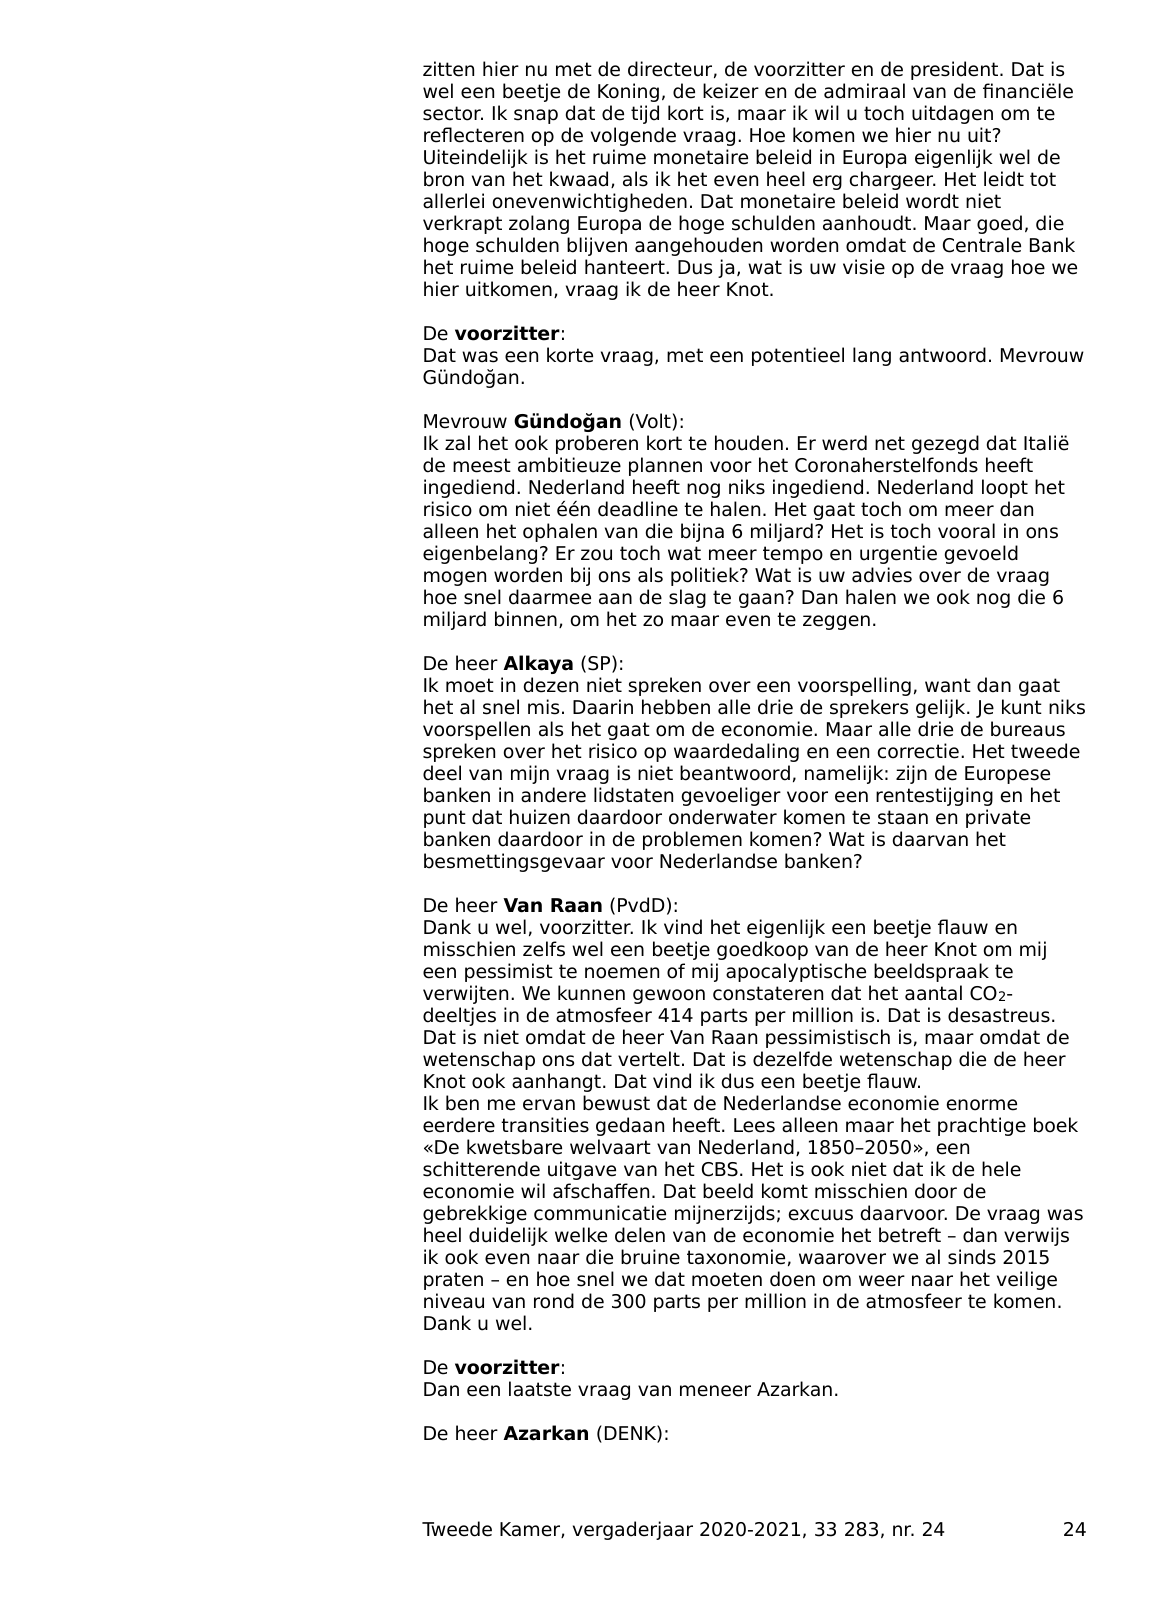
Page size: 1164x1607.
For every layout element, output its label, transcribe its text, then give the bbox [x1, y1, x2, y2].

text De heer Alkaya (SP): [422, 653, 1087, 675]
text De voorzitter: [422, 323, 1087, 345]
text Dank u wel. [422, 1313, 1087, 1335]
text Dank u wel, voorzitter. Ik vind het eigenlijk een beetje flauw en misschien zelfs wel een beetje goedkoop van de heer Knot om mij een pessimist te noemen of mij apocalyptische beeldspraak te verwijten. We kunnen gewoon constateren dat het aantal CO2-deeltjes in de atmosfeer 414 parts per million is. Dat is desastreus. Dat is niet omdat de heer Van Raan pessimistisch is, maar omdat de wetenschap ons dat vertelt. Dat is dezelfde wetenschap die de heer Knot ook aanhangt. Dat vind ik dus een beetje flauw. [422, 917, 1087, 1093]
text zitten hier nu met de directeur, de voorzitter en de president. Dat is wel een beetje de Koning, de keizer en de admiraal van de financiële sector. Ik snap dat de tijd kort is, maar ik wil u toch uitdagen om te reflecteren op de volgende vraag. Hoe komen we hier nu uit? [422, 59, 1087, 147]
text De heer Azarkan (DENK): [422, 1423, 1087, 1445]
text Dat was een korte vraag, met een potentieel lang antwoord. Mevrouw Gündoğan. [422, 345, 1087, 389]
text Ik zal het ook proberen kort te houden. Er werd net gezegd dat Italië de meest ambitieuze plannen voor het Coronaherstelfonds heeft ingediend. Nederland heeft nog niks ingediend. Nederland loopt het risico om niet één deadline te halen. Het gaat toch om meer dan alleen het ophalen van die bijna 6 miljard? Het is toch vooral in ons eigenbelang? Er zou toch wat meer tempo en urgentie gevoeld mogen worden bij ons als politiek? Wat is uw advies over de vraag hoe snel daarmee aan de slag te gaan? Dan halen we ook nog die 6 miljard binnen, om het zo maar even te zeggen. [422, 433, 1087, 631]
text Mevrouw Gündoğan (Volt): [422, 411, 1087, 433]
text Dan een laatste vraag van meneer Azarkan. [422, 1379, 1087, 1401]
text Ik ben me ervan bewust dat de Nederlandse economie enorme eerdere transities gedaan heeft. Lees alleen maar het prachtige boek «De kwetsbare welvaart van Nederland, 1850–2050», een schitterende uitgave van het CBS. Het is ook niet dat ik de hele economie wil afschaffen. Dat beeld komt misschien door de gebrekkige communicatie mijnerzijds; excuus daarvoor. De vraag was heel duidelijk welke delen van de economie het betreft – dan verwijs ik ook even naar die bruine taxonomie, waarover we al sinds 2015 praten – en hoe snel we dat moeten doen om weer naar het veilige niveau van rond de 300 parts per million in de atmosfeer te komen. [422, 1093, 1087, 1313]
text Uiteindelijk is het ruime monetaire beleid in Europa eigenlijk wel de bron van het kwaad, als ik het even heel erg chargeer. Het leidt tot allerlei onevenwichtigheden. Dat monetaire beleid wordt niet verkrapt zolang Europa de hoge schulden aanhoudt. Maar goed, die hoge schulden blijven aangehouden worden omdat de Centrale Bank het ruime beleid hanteert. Dus ja, wat is uw visie op de vraag hoe we hier uitkomen, vraag ik de heer Knot. [422, 147, 1087, 301]
text De voorzitter: [422, 1357, 1087, 1379]
text De heer Van Raan (PvdD): [422, 895, 1087, 917]
text Ik moet in dezen niet spreken over een voorspelling, want dan gaat het al snel mis. Daarin hebben alle drie de sprekers gelijk. Je kunt niks voorspellen als het gaat om de economie. Maar alle drie de bureaus spreken over het risico op waardedaling en een correctie. Het tweede deel van mijn vraag is niet beantwoord, namelijk: zijn de Europese banken in andere lidstaten gevoeliger voor een rentestijging en het punt dat huizen daardoor onderwater komen te staan en private banken daardoor in de problemen komen? Wat is daarvan het besmettingsgevaar voor Nederlandse banken? [422, 675, 1087, 873]
